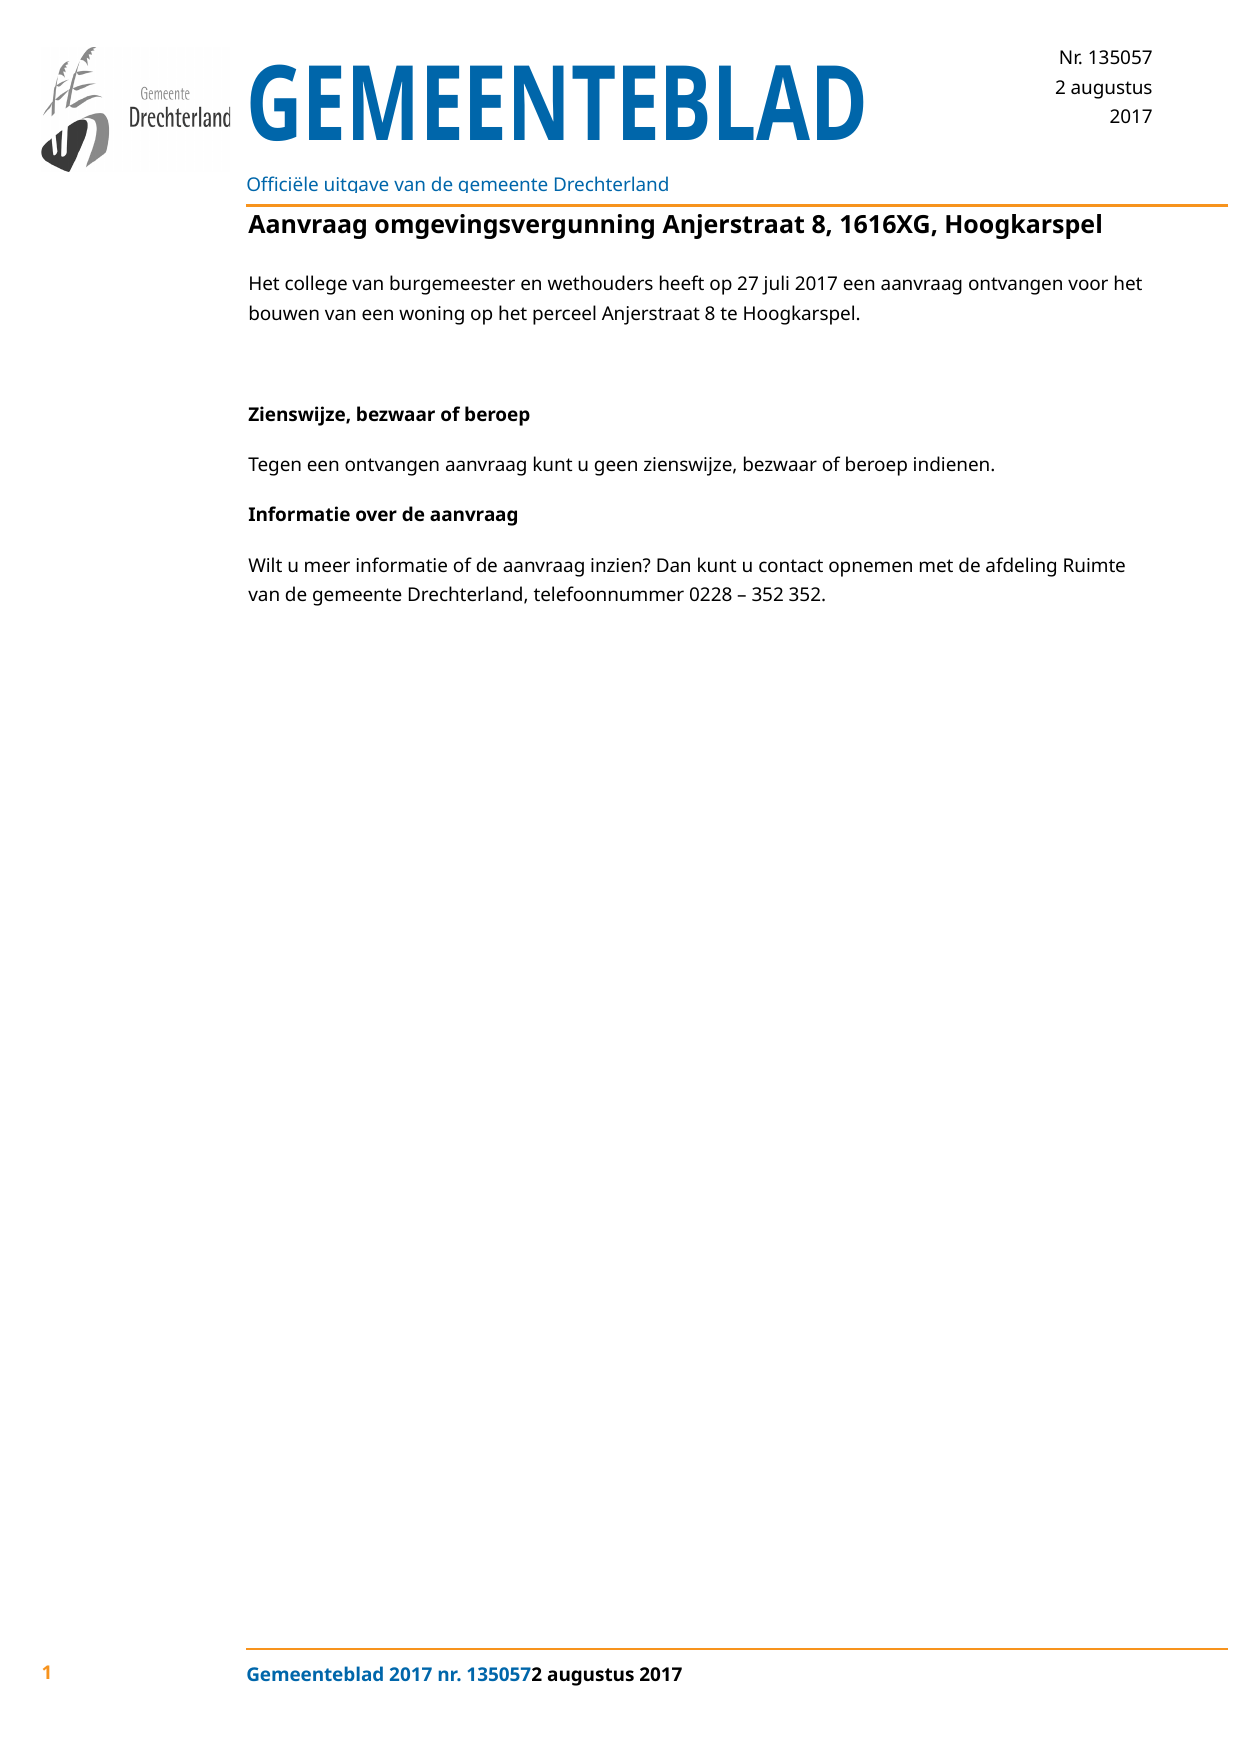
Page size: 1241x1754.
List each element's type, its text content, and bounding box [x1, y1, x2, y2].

text Het college van burgemeester en wethouders heeft op 27 juli 2017 een aanvraag ontvangen voor het bouwen van een woning op het perceel Anjerstraat 8 te Hoogkarspel. [248, 270, 1152, 326]
text Tegen een ontvangen aanvraag kunt u geen zienswijze, bezwaar of beroep indienen. [248, 451, 1152, 477]
text Aanvraag omgevingsvergunning Anjerstraat 8, 1616XG, Hoogkarspel [248, 207, 1152, 241]
text Zienswijze, bezwaar of beroep [248, 401, 1152, 426]
text Wilt u meer informatie of de aanvraag inzien? Dan kunt u contact opnemen met de afdeling Ruimte van de gemeente Drechterland, telefoonnummer 0228 – 352 352. [248, 552, 1152, 607]
picture [41, 47, 231, 172]
text Informatie over de aanvraag [248, 502, 1152, 527]
